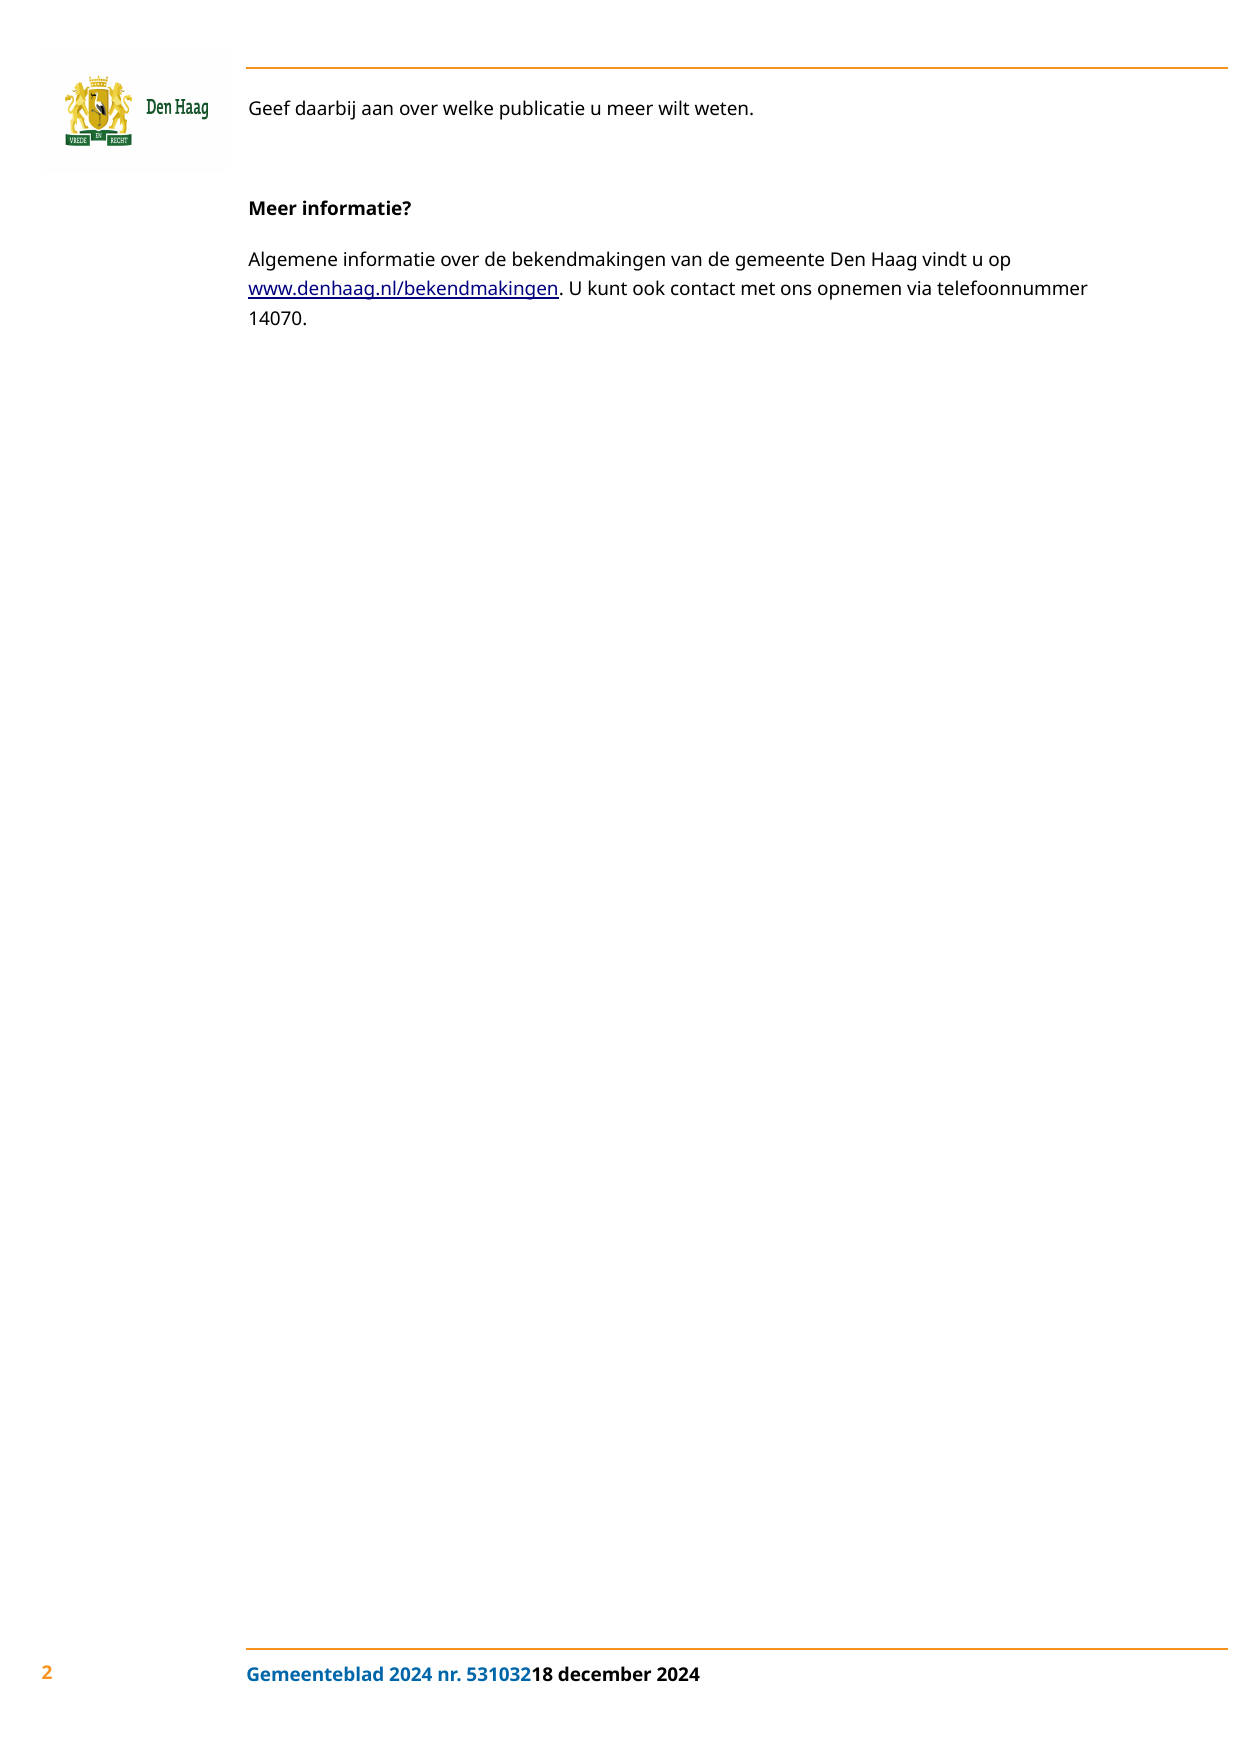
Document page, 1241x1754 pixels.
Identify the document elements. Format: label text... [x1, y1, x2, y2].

picture [41, 47, 231, 172]
text Geef daarbij aan over welke publicatie u meer wilt weten. [248, 95, 1152, 121]
text Algemene informatie over de bekendmakingen van de gemeente Den Haag vindt u op www.denhaag.nl/bekendmakingen. U kunt ook contact met ons opnemen via telefoonnummer 14070. [248, 246, 1152, 331]
text Meer informatie? [248, 196, 1152, 221]
